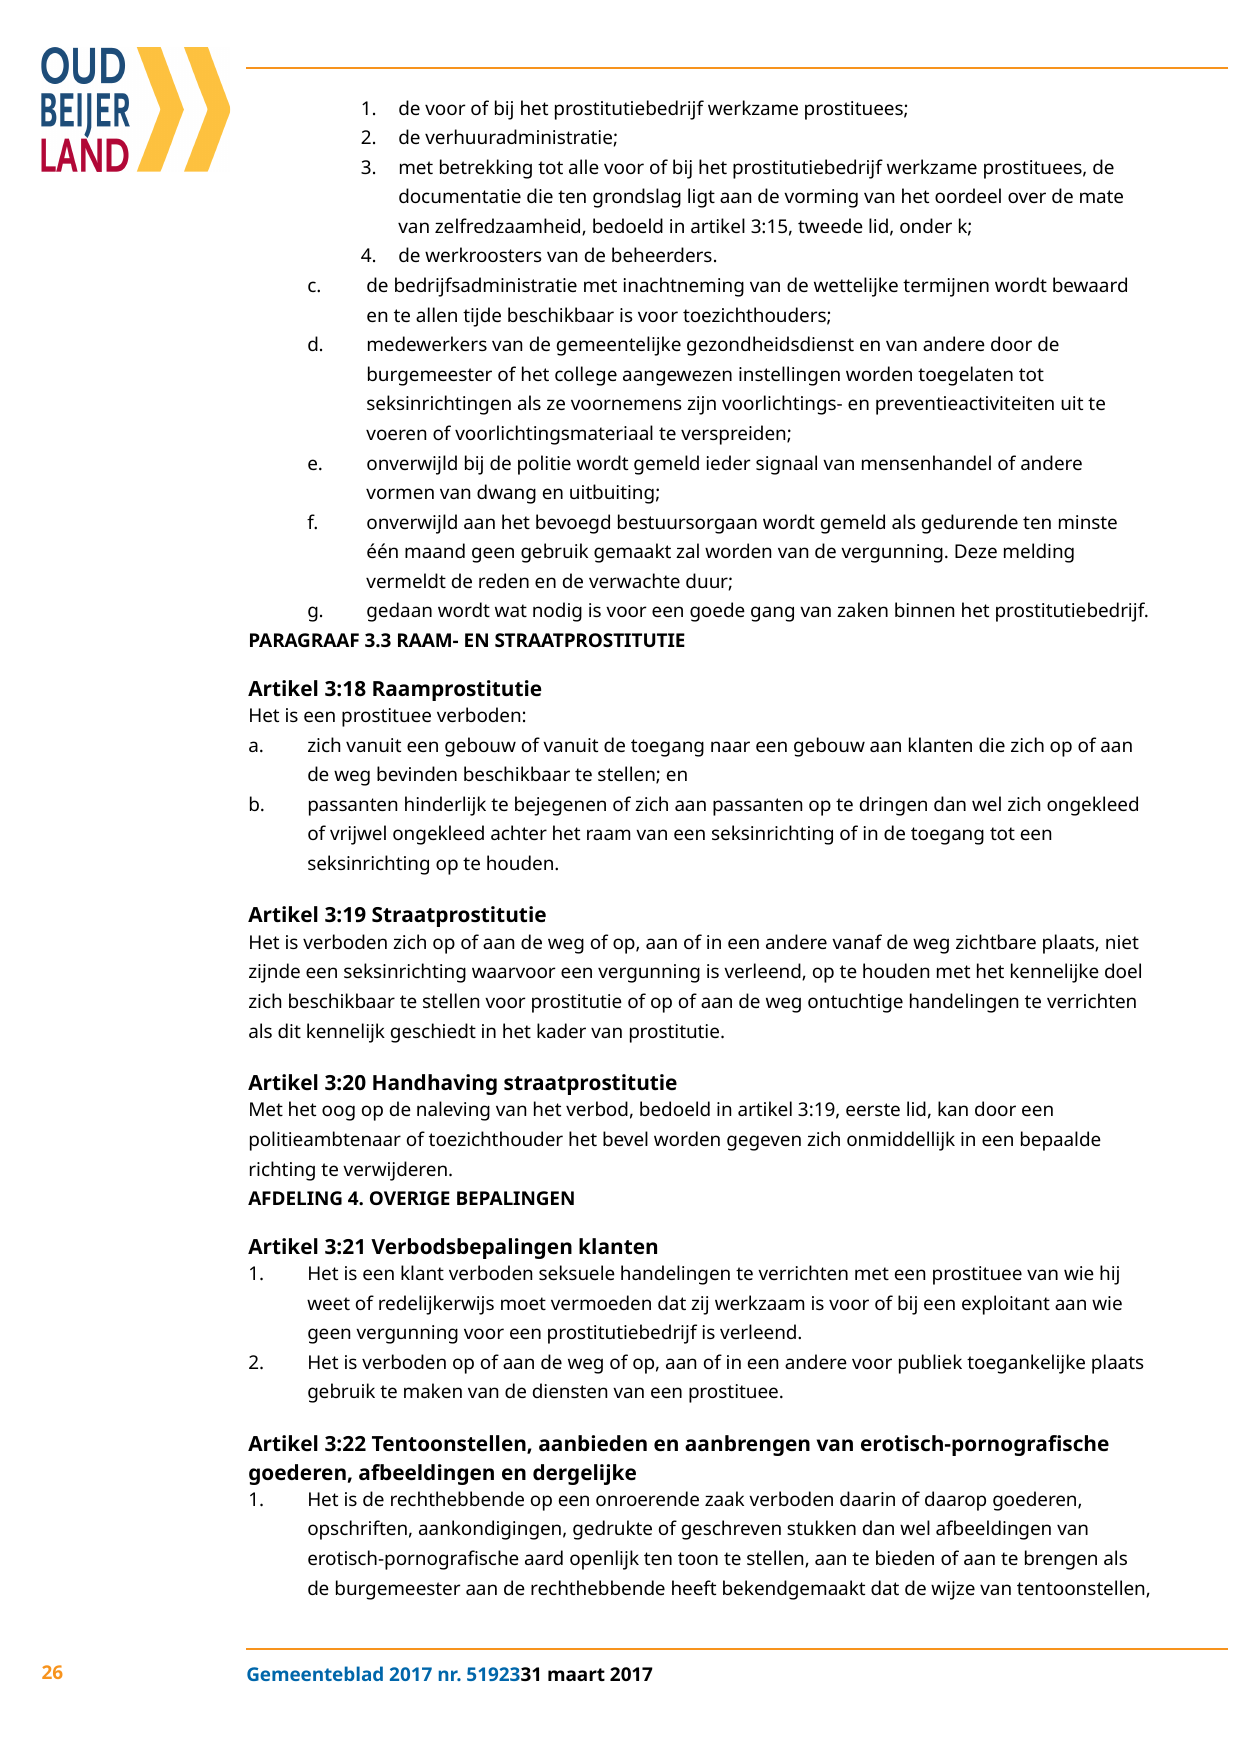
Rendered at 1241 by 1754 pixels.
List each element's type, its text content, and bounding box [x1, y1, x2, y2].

list Het is verboden op of aan de weg of op, aan of in een andere voor publiek toegankelijke plaats gebruik te maken van de diensten van een prostituee. [248, 1349, 1152, 1404]
list Het is de rechthebbende op een onroerende zaak verboden daarin of daarop goederen, opschriften, aankondigingen, gedrukte of geschreven stukken dan wel afbeeldingen van erotisch-pornografische aard openlijk ten toon te stellen, aan te bieden of aan te brengen als de burgemeester aan de rechthebbende heeft bekendgemaakt dat de wijze van tentoonstellen, [248, 1486, 1152, 1601]
text Het is een prostituee verboden: [248, 702, 1152, 728]
list passanten hinderlijk te bejegenen of zich aan passanten op te dringen dan wel zich ongekleed of vrijwel ongekleed achter het raam van een seksinrichting of in de toegang tot een seksinrichting op te houden. [248, 791, 1152, 876]
list medewerkers van de gemeentelijke gezondheidsdienst en van andere door de burgemeester of het college aangewezen instellingen worden toegelaten tot seksinrichtingen als ze voornemens zijn voorlichtings- en preventieactiviteiten uit te voeren of voorlichtingsmateriaal te verspreiden; [307, 331, 1152, 446]
text Artikel 3:22 Tentoonstellen, aanbieden en aanbrengen van erotisch-pornografische goederen, afbeeldingen en dergelijke [248, 1429, 1152, 1486]
list zich vanuit een gebouw of vanuit de toegang naar een gebouw aan klanten die zich op of aan de weg bevinden beschikbaar te stellen; en [248, 732, 1152, 787]
list met betrekking tot alle voor of bij het prostitutiebedrijf werkzame prostituees, de documentatie die ten grondslag ligt aan de vorming van het oordeel over de mate van zelfredzaamheid, bedoeld in artikel 3:15, tweede lid, onder k; [361, 154, 1152, 239]
text Met het oog op de naleving van het verbod, bedoeld in artikel 3:19, eerste lid, kan door een politieambtenaar of toezichthouder het bevel worden gegeven zich onmiddellijk in een bepaalde richting te verwijderen. [248, 1097, 1152, 1182]
text Artikel 3:19 Straatprostitutie [248, 901, 1152, 929]
list de bedrijfsadministratie met inachtneming van de wettelijke termijnen wordt bewaard en te allen tijde beschikbaar is voor toezichthouders; [307, 272, 1152, 328]
list de verhuuradministratie; [361, 124, 1152, 150]
text Artikel 3:20 Handhaving straatprostitutie [248, 1068, 1152, 1097]
list onverwijld bij de politie wordt gemeld ieder signaal van mensenhandel of andere vormen van dwang en uitbuiting; [307, 450, 1152, 505]
text Het is verboden zich op of aan de weg of op, aan of in een andere vanaf de weg zichtbare plaats, niet zijnde een seksinrichting waarvoor een vergunning is verleend, op te houden met het kennelijke doel zich beschikbaar te stellen voor prostitutie of op of aan de weg ontuchtige handelingen te verrichten als dit kennelijk geschiedt in het kader van prostitutie. [248, 929, 1152, 1043]
list de werkroosters van de beheerders. [361, 243, 1152, 268]
picture [41, 47, 231, 172]
list gedaan wordt wat nodig is voor een goede gang van zaken binnen het prostitutiebedrijf. [307, 598, 1152, 623]
list Het is een klant verboden seksuele handelingen te verrichten met een prostituee van wie hij weet of redelijkerwijs moet vermoeden dat zij werkzaam is voor of bij een exploitant aan wie geen vergunning voor een prostitutiebedrijf is verleend. [248, 1260, 1152, 1345]
list onverwijld aan het bevoegd bestuursorgaan wordt gemeld als gedurende ten minste één maand geen gebruik gemaakt zal worden van de vergunning. Deze melding vermeldt de reden en de verwachte duur; [307, 509, 1152, 594]
text Artikel 3:18 Raamprostitutie [248, 674, 1152, 702]
text PARAGRAAF 3.3 RAAM- EN STRAATPROSTITUTIE [248, 627, 1152, 653]
list de voor of bij het prostitutiebedrijf werkzame prostituees; [361, 95, 1152, 121]
text Artikel 3:21 Verbodsbepalingen klanten [248, 1232, 1152, 1260]
text AFDELING 4. OVERIGE BEPALINGEN [248, 1185, 1152, 1211]
